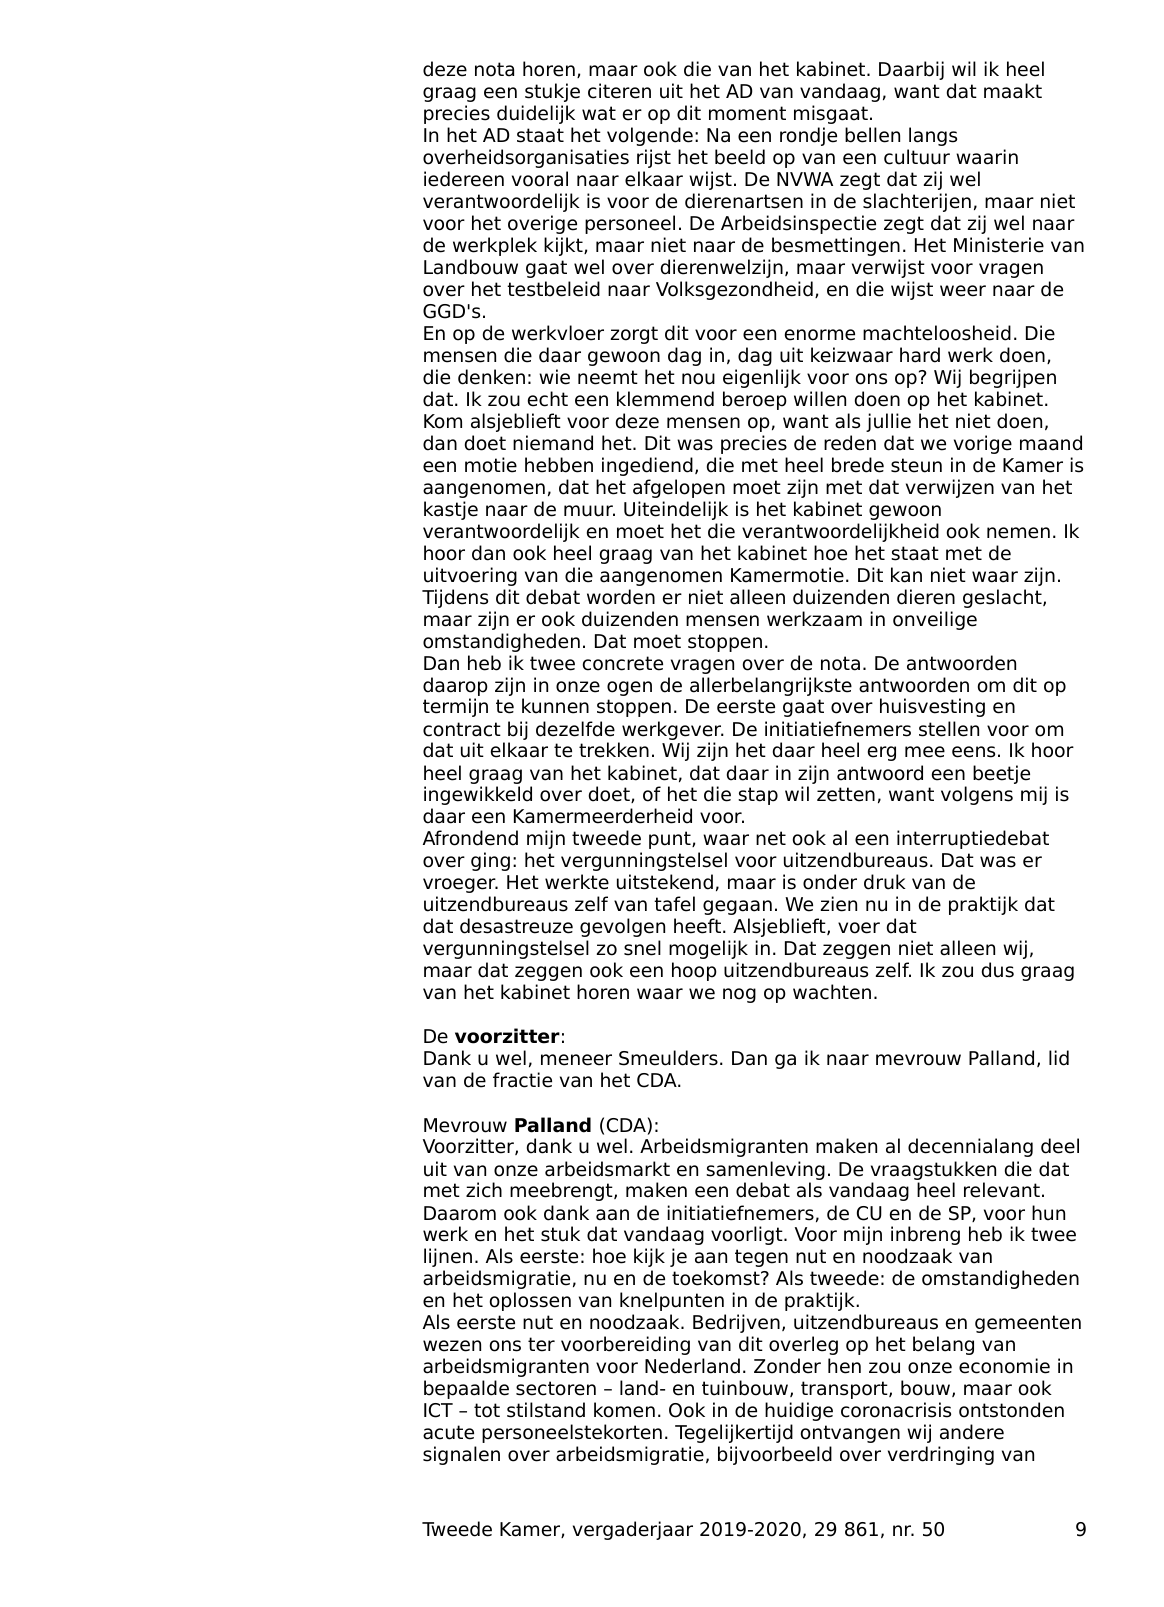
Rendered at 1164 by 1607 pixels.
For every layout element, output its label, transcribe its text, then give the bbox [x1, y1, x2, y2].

text Mevrouw Palland (CDA): [422, 1114, 1087, 1136]
text En op de werkvloer zorgt dit voor een enorme machteloosheid. Die mensen die daar gewoon dag in, dag uit keizwaar hard werk doen, die denken: wie neemt het nou eigenlijk voor ons op? Wij begrijpen dat. Ik zou echt een klemmend beroep willen doen op het kabinet. Kom alsjeblieft voor deze mensen op, want als jullie het niet doen, dan doet niemand het. Dit was precies de reden dat we vorige maand een motie hebben ingediend, die met heel brede steun in de Kamer is aangenomen, dat het afgelopen moet zijn met dat verwijzen van het kastje naar de muur. Uiteindelijk is het kabinet gewoon verantwoordelijk en moet het die verantwoordelijkheid ook nemen. Ik hoor dan ook heel graag van het kabinet hoe het staat met de uitvoering van die aangenomen Kamermotie. Dit kan niet waar zijn. Tijdens dit debat worden er niet alleen duizenden dieren geslacht, maar zijn er ook duizenden mensen werkzaam in onveilige omstandigheden. Dat moet stoppen. [422, 323, 1087, 652]
text deze nota horen, maar ook die van het kabinet. Daarbij wil ik heel graag een stukje citeren uit het AD van vandaag, want dat maakt precies duidelijk wat er op dit moment misgaat. [422, 59, 1087, 125]
text In het AD staat het volgende: Na een rondje bellen langs overheidsorganisaties rijst het beeld op van een cultuur waarin iedereen vooral naar elkaar wijst. De NVWA zegt dat zij wel verantwoordelijk is voor de dierenartsen in de slachterijen, maar niet voor het overige personeel. De Arbeidsinspectie zegt dat zij wel naar de werkplek kijkt, maar niet naar de besmettingen. Het Ministerie van Landbouw gaat wel over dierenwelzijn, maar verwijst voor vragen over het testbeleid naar Volksgezondheid, en die wijst weer naar de GGD's. [422, 125, 1087, 323]
text Afrondend mijn tweede punt, waar net ook al een interruptiedebat over ging: het vergunningstelsel voor uitzendbureaus. Dat was er vroeger. Het werkte uitstekend, maar is onder druk van de uitzendbureaus zelf van tafel gegaan. We zien nu in de praktijk dat dat desastreuze gevolgen heeft. Alsjeblieft, voer dat vergunningstelsel zo snel mogelijk in. Dat zeggen niet alleen wij, maar dat zeggen ook een hoop uitzendbureaus zelf. Ik zou dus graag van het kabinet horen waar we nog op wachten. [422, 828, 1087, 1004]
text De voorzitter: [422, 1026, 1087, 1048]
text Dan heb ik twee concrete vragen over de nota. De antwoorden daarop zijn in onze ogen de allerbelangrijkste antwoorden om dit op termijn te kunnen stoppen. De eerste gaat over huisvesting en contract bij dezelfde werkgever. De initiatiefnemers stellen voor om dat uit elkaar te trekken. Wij zijn het daar heel erg mee eens. Ik hoor heel graag van het kabinet, dat daar in zijn antwoord een beetje ingewikkeld over doet, of het die stap wil zetten, want volgens mij is daar een Kamermeerderheid voor. [422, 652, 1087, 828]
text Voorzitter, dank u wel. Arbeidsmigranten maken al decennialang deel uit van onze arbeidsmarkt en samenleving. De vraagstukken die dat met zich meebrengt, maken een debat als vandaag heel relevant. Daarom ook dank aan de initiatiefnemers, de CU en de SP, voor hun werk en het stuk dat vandaag voorligt. Voor mijn inbreng heb ik twee lijnen. Als eerste: hoe kijk je aan tegen nut en noodzaak van arbeidsmigratie, nu en de toekomst? Als tweede: de omstandigheden en het oplossen van knelpunten in de praktijk. [422, 1136, 1087, 1312]
text Dank u wel, meneer Smeulders. Dan ga ik naar mevrouw Palland, lid van de fractie van het CDA. [422, 1048, 1087, 1092]
text Als eerste nut en noodzaak. Bedrijven, uitzendbureaus en gemeenten wezen ons ter voorbereiding van dit overleg op het belang van arbeidsmigranten voor Nederland. Zonder hen zou onze economie in bepaalde sectoren – land- en tuinbouw, transport, bouw, maar ook ICT – tot stilstand komen. Ook in de huidige coronacrisis ontstonden acute personeelstekorten. Tegelijkertijd ontvangen wij andere signalen over arbeidsmigratie, bijvoorbeeld over verdringing van [422, 1312, 1087, 1466]
